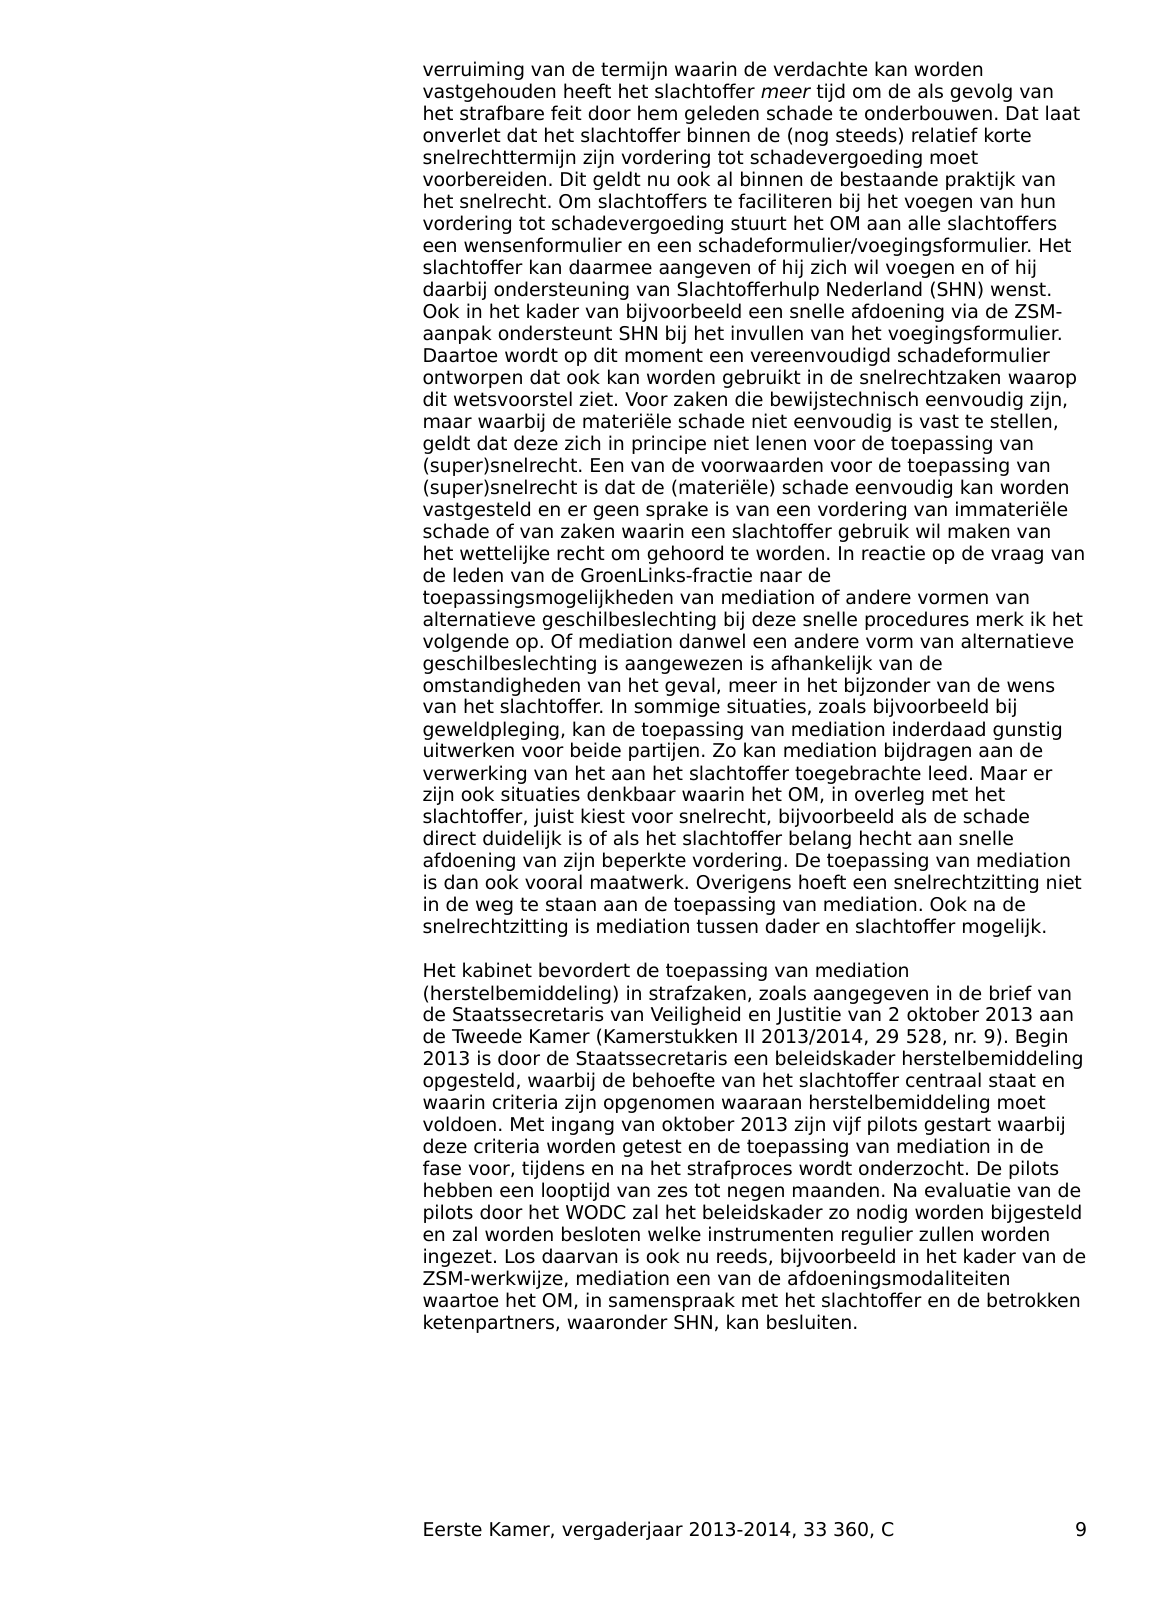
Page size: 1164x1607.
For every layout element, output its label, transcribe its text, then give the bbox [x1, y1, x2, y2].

text Het kabinet bevordert de toepassing van mediation (herstelbemiddeling) in strafzaken, zoals aangegeven in de brief van de Staatssecretaris van Veiligheid en Justitie van 2 oktober 2013 aan de Tweede Kamer (Kamerstukken II 2013/2014, 29 528, nr. 9). Begin 2013 is door de Staatssecretaris een beleidskader herstelbemiddeling opgesteld, waarbij de behoefte van het slachtoffer centraal staat en waarin criteria zijn opgenomen waaraan herstelbemiddeling moet voldoen. Met ingang van oktober 2013 zijn vijf pilots gestart waarbij deze criteria worden getest en de toepassing van mediation in de fase voor, tijdens en na het strafproces wordt onderzocht. De pilots hebben een looptijd van zes tot negen maanden. Na evaluatie van de pilots door het WODC zal het beleidskader zo nodig worden bijgesteld en zal worden besloten welke instrumenten regulier zullen worden ingezet. Los daarvan is ook nu reeds, bijvoorbeeld in het kader van de ZSM-werkwijze, mediation een van de afdoeningsmodaliteiten waartoe het OM, in samenspraak met het slachtoffer en de betrokken ketenpartners, waaronder SHN, kan besluiten. [422, 960, 1087, 1334]
text verruiming van de termijn waarin de verdachte kan worden vastgehouden heeft het slachtoffer meer tijd om de als gevolg van het strafbare feit door hem geleden schade te onderbouwen. Dat laat onverlet dat het slachtoffer binnen de (nog steeds) relatief korte snelrechttermijn zijn vordering tot schadevergoeding moet voorbereiden. Dit geldt nu ook al binnen de bestaande praktijk van het snelrecht. Om slachtoffers te faciliteren bij het voegen van hun vordering tot schadevergoeding stuurt het OM aan alle slachtoffers een wensenformulier en een schadeformulier/voegingsformulier. Het slachtoffer kan daarmee aangeven of hij zich wil voegen en of hij daarbij ondersteuning van Slachtofferhulp Nederland (SHN) wenst. Ook in het kader van bijvoorbeeld een snelle afdoening via de ZSM-aanpak ondersteunt SHN bij het invullen van het voegingsformulier. Daartoe wordt op dit moment een vereenvoudigd schadeformulier ontworpen dat ook kan worden gebruikt in de snelrechtzaken waarop dit wetsvoorstel ziet. Voor zaken die bewijstechnisch eenvoudig zijn, maar waarbij de materiële schade niet eenvoudig is vast te stellen, geldt dat deze zich in principe niet lenen voor de toepassing van (super)snelrecht. Een van de voorwaarden voor de toepassing van (super)snelrecht is dat de (materiële) schade eenvoudig kan worden vastgesteld en er geen sprake is van een vordering van immateriële schade of van zaken waarin een slachtoffer gebruik wil maken van het wettelijke recht om gehoord te worden. In reactie op de vraag van de leden van de GroenLinks-fractie naar de toepassingsmogelijkheden van mediation of andere vormen van alternatieve geschilbeslechting bij deze snelle procedures merk ik het volgende op. Of mediation danwel een andere vorm van alternatieve geschilbeslechting is aangewezen is afhankelijk van de omstandigheden van het geval, meer in het bijzonder van de wens van het slachtoffer. In sommige situaties, zoals bijvoorbeeld bij geweldpleging, kan de toepassing van mediation inderdaad gunstig uitwerken voor beide partijen. Zo kan mediation bijdragen aan de verwerking van het aan het slachtoffer toegebrachte leed. Maar er zijn ook situaties denkbaar waarin het OM, in overleg met het slachtoffer, juist kiest voor snelrecht, bijvoorbeeld als de schade direct duidelijk is of als het slachtoffer belang hecht aan snelle afdoening van zijn beperkte vordering. De toepassing van mediation is dan ook vooral maatwerk. Overigens hoeft een snelrechtzitting niet in de weg te staan aan de toepassing van mediation. Ook na de snelrechtzitting is mediation tussen dader en slachtoffer mogelijk. [422, 59, 1087, 938]
